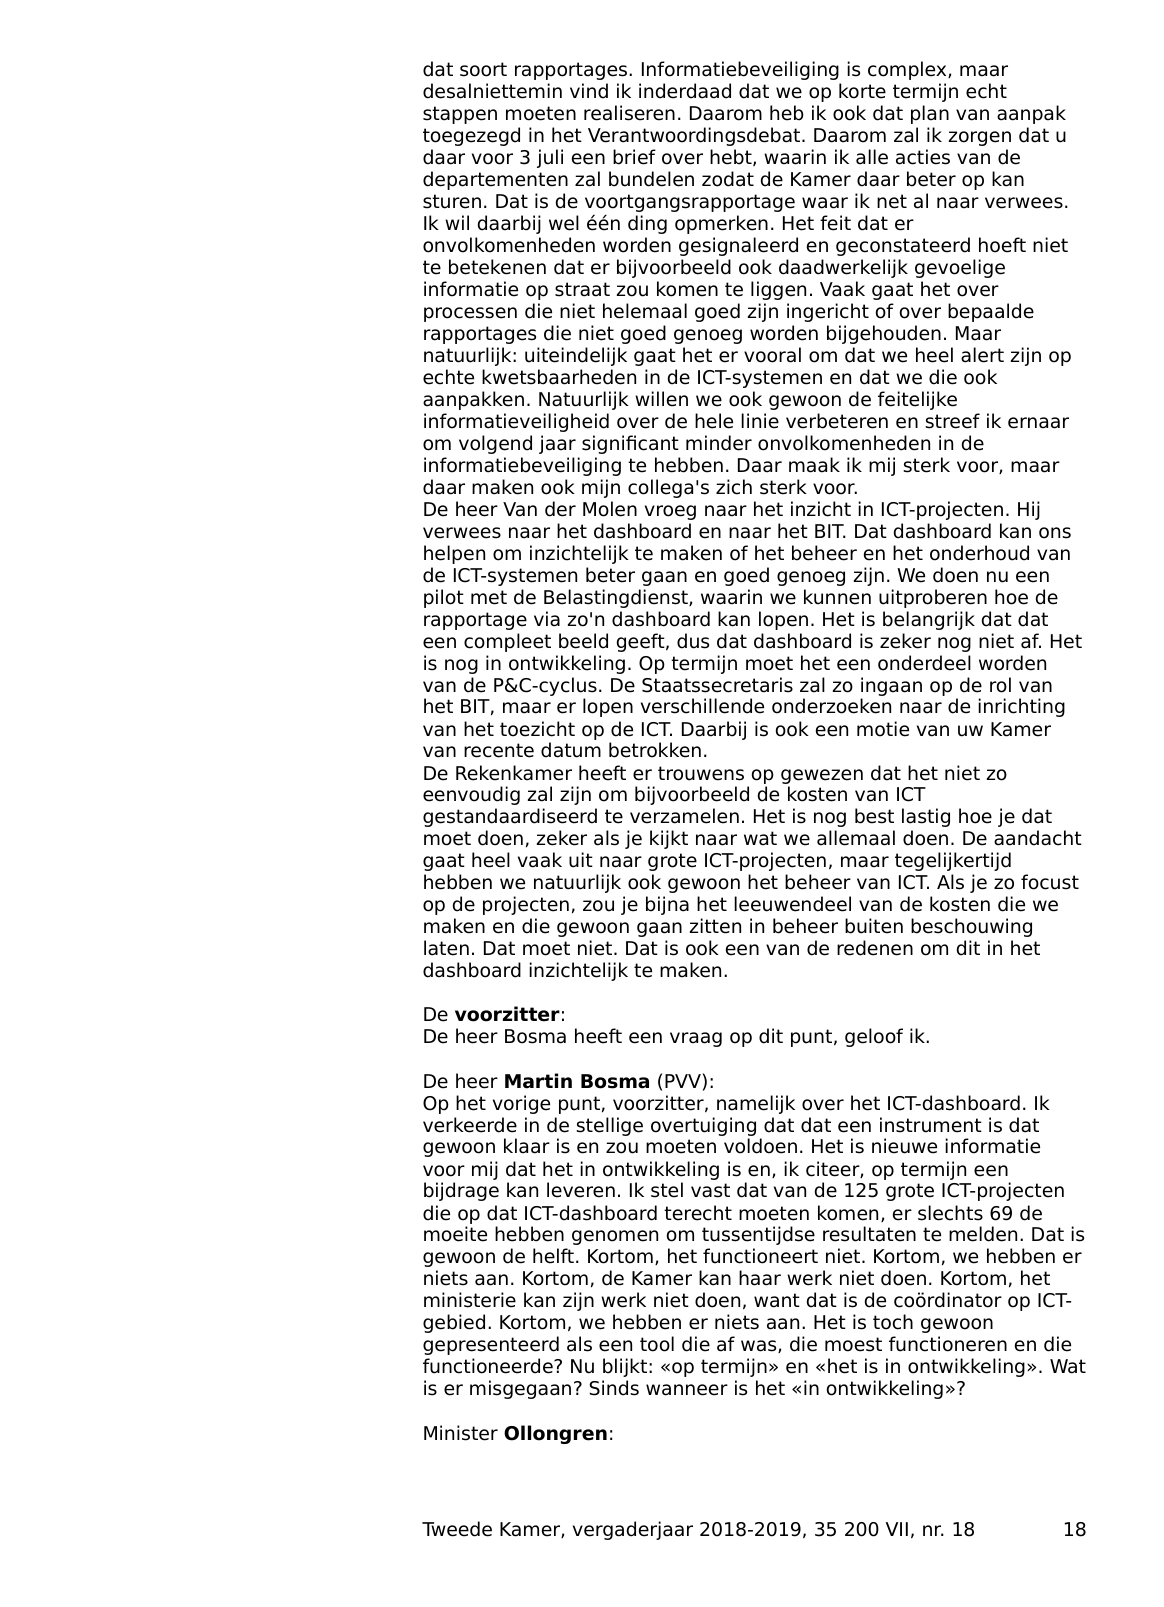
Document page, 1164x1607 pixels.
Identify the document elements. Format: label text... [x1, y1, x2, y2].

text De heer Van der Molen vroeg naar het inzicht in ICT-projecten. Hij verwees naar het dashboard en naar het BIT. Dat dashboard kan ons helpen om inzichtelijk te maken of het beheer en het onderhoud van de ICT-systemen beter gaan en goed genoeg zijn. We doen nu een pilot met de Belastingdienst, waarin we kunnen uitproberen hoe de rapportage via zo'n dashboard kan lopen. Het is belangrijk dat dat een compleet beeld geeft, dus dat dashboard is zeker nog niet af. Het is nog in ontwikkeling. Op termijn moet het een onderdeel worden van de P&C-cyclus. De Staatssecretaris zal zo ingaan op de rol van het BIT, maar er lopen verschillende onderzoeken naar de inrichting van het toezicht op de ICT. Daarbij is ook een motie van uw Kamer van recente datum betrokken. [422, 499, 1087, 762]
text De heer Bosma heeft een vraag op dit punt, geloof ik. [422, 1026, 1087, 1048]
text Ik wil daarbij wel één ding opmerken. Het feit dat er onvolkomenheden worden gesignaleerd en geconstateerd hoeft niet te betekenen dat er bijvoorbeeld ook daadwerkelijk gevoelige informatie op straat zou komen te liggen. Vaak gaat het over processen die niet helemaal goed zijn ingericht of over bepaalde rapportages die niet goed genoeg worden bijgehouden. Maar natuurlijk: uiteindelijk gaat het er vooral om dat we heel alert zijn op echte kwetsbaarheden in de ICT-systemen en dat we die ook aanpakken. Natuurlijk willen we ook gewoon de feitelijke informatieveiligheid over de hele linie verbeteren en streef ik ernaar om volgend jaar significant minder onvolkomenheden in de informatiebeveiliging te hebben. Daar maak ik mij sterk voor, maar daar maken ook mijn collega's zich sterk voor. [422, 213, 1087, 499]
text Minister Ollongren: [422, 1422, 1087, 1444]
text De voorzitter: [422, 1004, 1087, 1026]
text De Rekenkamer heeft er trouwens op gewezen dat het niet zo eenvoudig zal zijn om bijvoorbeeld de kosten van ICT gestandaardiseerd te verzamelen. Het is nog best lastig hoe je dat moet doen, zeker als je kijkt naar wat we allemaal doen. De aandacht gaat heel vaak uit naar grote ICT-projecten, maar tegelijkertijd hebben we natuurlijk ook gewoon het beheer van ICT. Als je zo focust op de projecten, zou je bijna het leeuwendeel van de kosten die we maken en die gewoon gaan zitten in beheer buiten beschouwing laten. Dat moet niet. Dat is ook een van de redenen om dit in het dashboard inzichtelijk te maken. [422, 762, 1087, 982]
text De heer Martin Bosma (PVV): [422, 1071, 1087, 1092]
text Op het vorige punt, voorzitter, namelijk over het ICT-dashboard. Ik verkeerde in de stellige overtuiging dat dat een instrument is dat gewoon klaar is en zou moeten voldoen. Het is nieuwe informatie voor mij dat het in ontwikkeling is en, ik citeer, op termijn een bijdrage kan leveren. Ik stel vast dat van de 125 grote ICT-projecten die op dat ICT-dashboard terecht moeten komen, er slechts 69 de moeite hebben genomen om tussentijdse resultaten te melden. Dat is gewoon de helft. Kortom, het functioneert niet. Kortom, we hebben er niets aan. Kortom, de Kamer kan haar werk niet doen. Kortom, het ministerie kan zijn werk niet doen, want dat is de coördinator op ICT-gebied. Kortom, we hebben er niets aan. Het is toch gewoon gepresenteerd als een tool die af was, die moest functioneren en die functioneerde? Nu blijkt: «op termijn» en «het is in ontwikkeling». Wat is er misgegaan? Sinds wanneer is het «in ontwikkeling»? [422, 1092, 1087, 1400]
text dat soort rapportages. Informatiebeveiliging is complex, maar desalniettemin vind ik inderdaad dat we op korte termijn echt stappen moeten realiseren. Daarom heb ik ook dat plan van aanpak toegezegd in het Verantwoordingsdebat. Daarom zal ik zorgen dat u daar voor 3 juli een brief over hebt, waarin ik alle acties van de departementen zal bundelen zodat de Kamer daar beter op kan sturen. Dat is de voortgangsrapportage waar ik net al naar verwees. [422, 59, 1087, 213]
